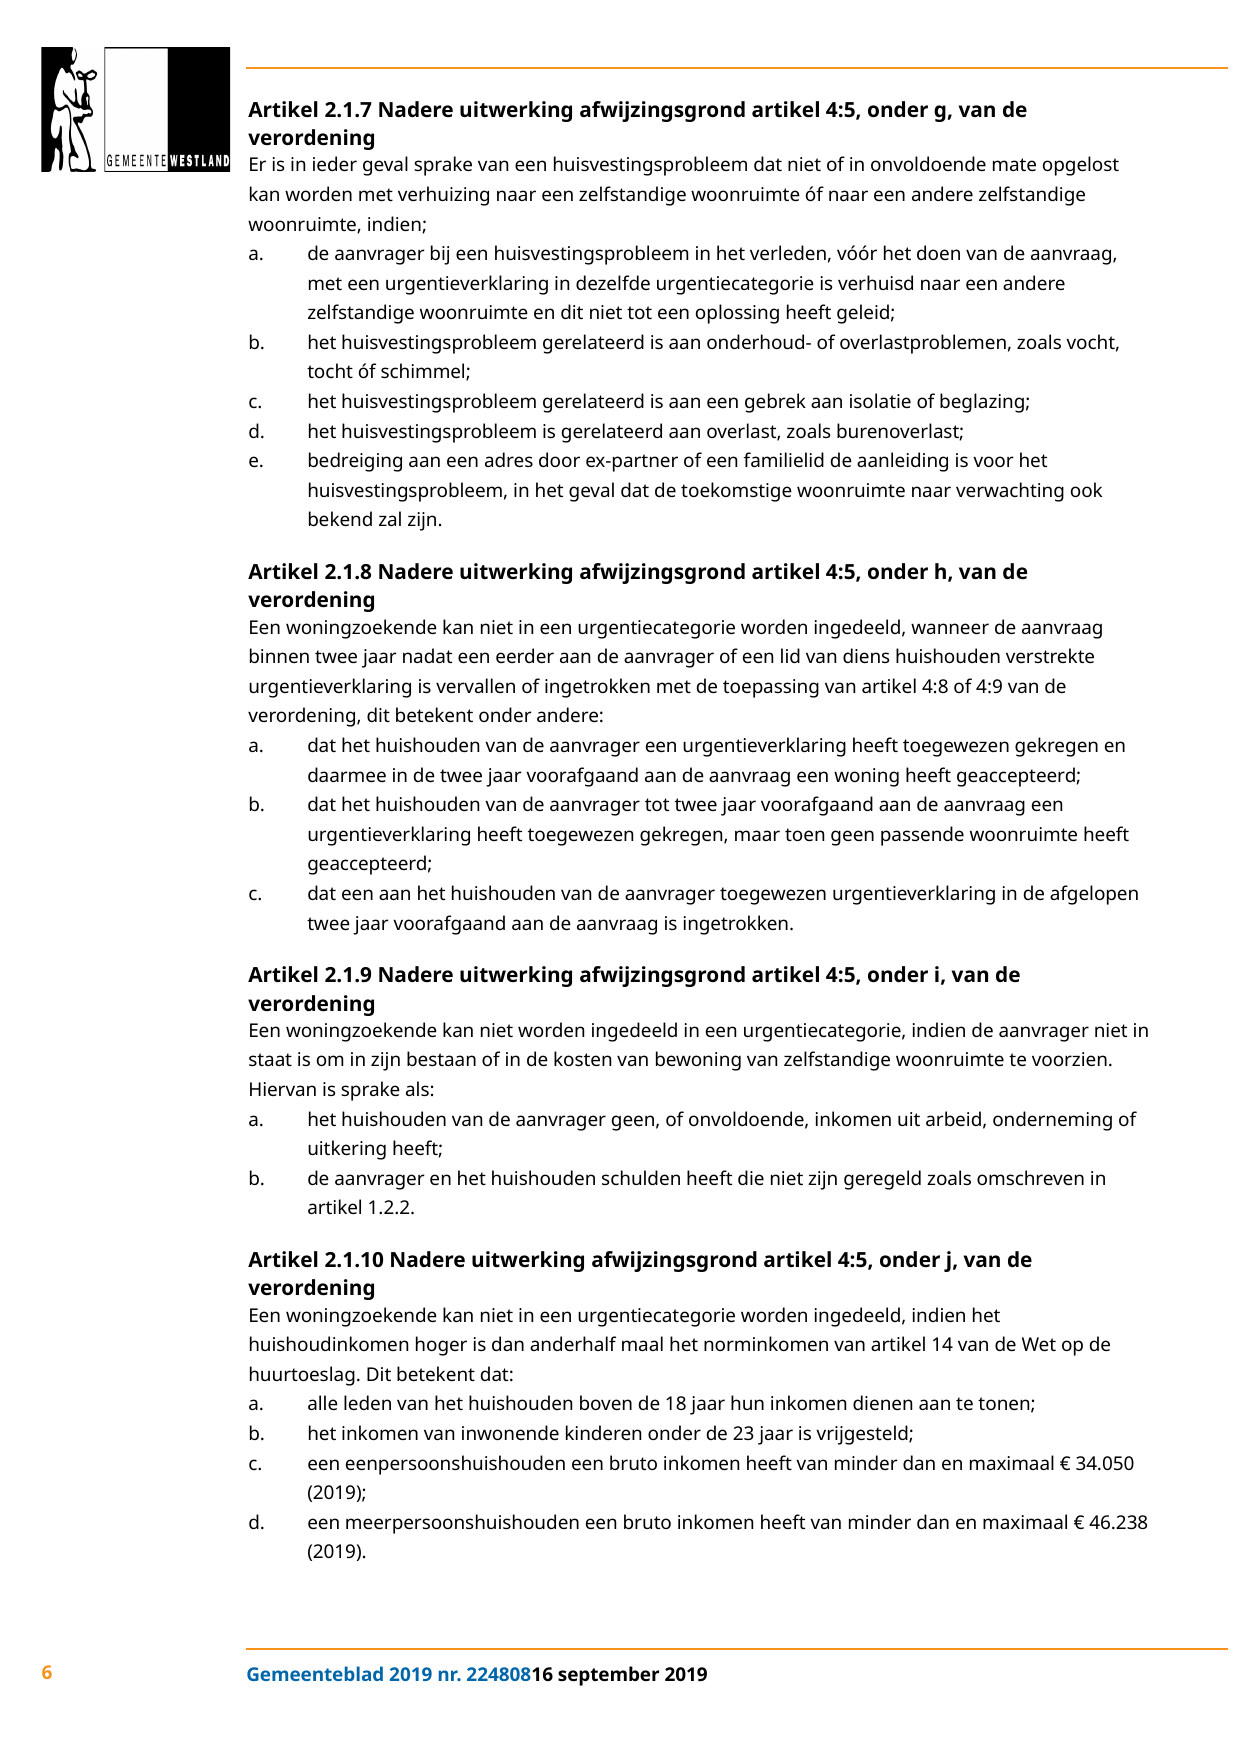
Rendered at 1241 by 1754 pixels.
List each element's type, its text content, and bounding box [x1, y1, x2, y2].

text Artikel 2.1.9 Nadere uitwerking afwijzingsgrond artikel 4:5, onder i, van de verordening [248, 960, 1152, 1017]
list dat het huishouden van de aanvrager een urgentieverklaring heeft toegewezen gekregen en daarmee in de twee jaar voorafgaand aan de aanvraag een woning heeft geaccepteerd; [248, 732, 1152, 788]
list alle leden van het huishouden boven de 18 jaar hun inkomen dienen aan te tonen; [248, 1391, 1152, 1416]
text Artikel 2.1.10 Nadere uitwerking afwijzingsgrond artikel 4:5, onder j, van de verordening [248, 1245, 1152, 1302]
list dat het huishouden van de aanvrager tot twee jaar voorafgaand aan de aanvraag een urgentieverklaring heeft toegewezen gekregen, maar toen geen passende woonruimte heeft geaccepteerd; [248, 791, 1152, 876]
text Artikel 2.1.8 Nadere uitwerking afwijzingsgrond artikel 4:5, onder h, van de verordening [248, 557, 1152, 614]
list het huisvestingsprobleem is gerelateerd aan overlast, zoals burenoverlast; [248, 418, 1152, 444]
list het huisvestingsprobleem gerelateerd is aan onderhoud- of overlastproblemen, zoals vocht, tocht óf schimmel; [248, 329, 1152, 384]
list bedreiging aan een adres door ex-partner of een familielid de aanleiding is voor het huisvestingsprobleem, in het geval dat de toekomstige woonruimte naar verwachting ook bekend zal zijn. [248, 447, 1152, 532]
list het inkomen van inwonende kinderen onder de 23 jaar is vrijgesteld; [248, 1420, 1152, 1446]
list dat een aan het huishouden van de aanvrager toegewezen urgentieverklaring in de afgelopen twee jaar voorafgaand aan de aanvraag is ingetrokken. [248, 880, 1152, 936]
list een meerpersoonshuishouden een bruto inkomen heeft van minder dan en maximaal € 46.238 (2019). [248, 1509, 1152, 1564]
list het huishouden van de aanvrager geen, of onvoldoende, inkomen uit arbeid, onderneming of uitkering heeft; [248, 1106, 1152, 1161]
list de aanvrager bij een huisvestingsprobleem in het verleden, vóór het doen van de aanvraag, met een urgentieverklaring in dezelfde urgentiecategorie is verhuisd naar een andere zelfstandige woonruimte en dit niet tot een oplossing heeft geleid; [248, 240, 1152, 325]
list een eenpersoonshuishouden een bruto inkomen heeft van minder dan en maximaal € 34.050 (2019); [248, 1450, 1152, 1505]
list de aanvrager en het huishouden schulden heeft die niet zijn geregeld zoals omschreven in artikel 1.2.2. [248, 1165, 1152, 1220]
text Er is in ieder geval sprake van een huisvestingsprobleem dat niet of in onvoldoende mate opgelost kan worden met verhuizing naar een zelfstandige woonruimte óf naar een andere zelfstandige woonruimte, indien; [248, 152, 1152, 237]
picture [41, 47, 231, 172]
text Een woningzoekende kan niet in een urgentiecategorie worden ingedeeld, wanneer de aanvraag binnen twee jaar nadat een eerder aan de aanvrager of een lid van diens huishouden verstrekte urgentieverklaring is vervallen of ingetrokken met de toepassing van artikel 4:8 of 4:9 van de verordening, dit betekent onder andere: [248, 614, 1152, 728]
text Een woningzoekende kan niet in een urgentiecategorie worden ingedeeld, indien het huishoudinkomen hoger is dan anderhalf maal het norminkomen van artikel 14 van de Wet op de huurtoeslag. Dit betekent dat: [248, 1302, 1152, 1387]
text Artikel 2.1.7 Nadere uitwerking afwijzingsgrond artikel 4:5, onder g, van de verordening [248, 95, 1152, 152]
list het huisvestingsprobleem gerelateerd is aan een gebrek aan isolatie of beglazing; [248, 388, 1152, 414]
text Een woningzoekende kan niet worden ingedeeld in een urgentiecategorie, indien de aanvrager niet in staat is om in zijn bestaan of in de kosten van bewoning van zelfstandige woonruimte te voorzien. Hiervan is sprake als: [248, 1017, 1152, 1102]
